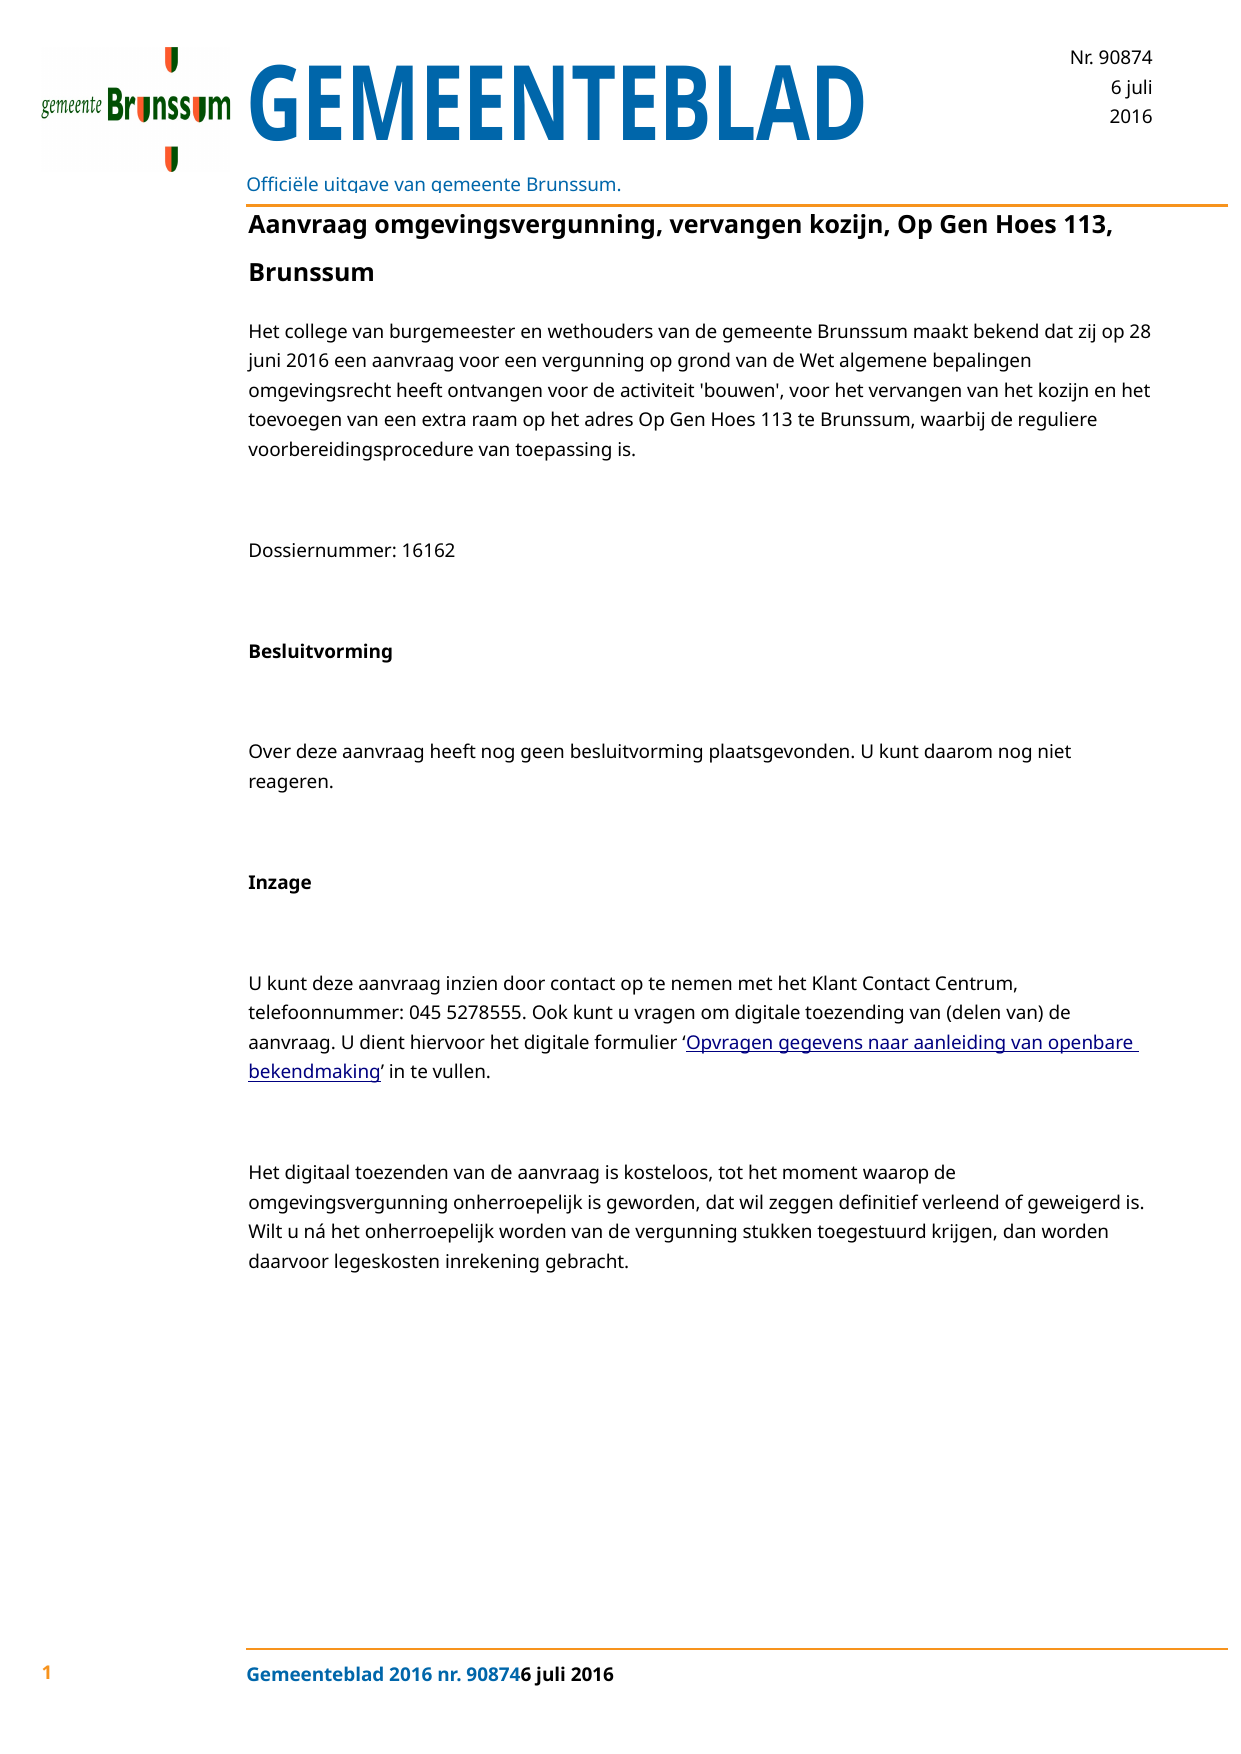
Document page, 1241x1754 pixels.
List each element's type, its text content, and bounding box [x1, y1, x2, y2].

text Inzage [248, 869, 1152, 895]
text Het college van burgemeester en wethouders van de gemeente Brunssum maakt bekend dat zij op 28 juni 2016 een aanvraag voor een vergunning op grond van de Wet algemene bepalingen omgevingsrecht heeft ontvangen voor de activiteit 'bouwen', voor het vervangen van het kozijn en het toevoegen van een extra raam op het adres Op Gen Hoes 113 te Brunssum, waarbij de reguliere voorbereidingsprocedure van toepassing is. [248, 318, 1152, 462]
text Dossiernummer: 16162 [248, 537, 1152, 563]
text Besluitvorming [248, 638, 1152, 664]
picture [41, 47, 231, 172]
text Aanvraag omgevingsvergunning, vervangen kozijn, Op Gen Hoes 113, Brunssum [248, 207, 1152, 288]
text U kunt deze aanvraag inzien door contact op te nemen met het Klant Contact Centrum, telefoonnummer: 045 5278555. Ook kunt u vragen om digitale toezending van (delen van) de aanvraag. U dient hiervoor het digitale formulier ‘Opvragen gegevens naar aanleiding van openbare bekendmaking’ in te vullen. [248, 970, 1152, 1084]
text Over deze aanvraag heeft nog geen besluitvorming plaatsgevonden. U kunt daarom nog niet reageren. [248, 739, 1152, 794]
text Het digitaal toezenden van de aanvraag is kosteloos, tot het moment waarop de omgevingsvergunning onherroepelijk is geworden, dat wil zeggen definitief verleend of geweigerd is. Wilt u ná het onherroepelijk worden van de vergunning stukken toegestuurd krijgen, dan worden daarvoor legeskosten inrekening gebracht. [248, 1159, 1152, 1274]
